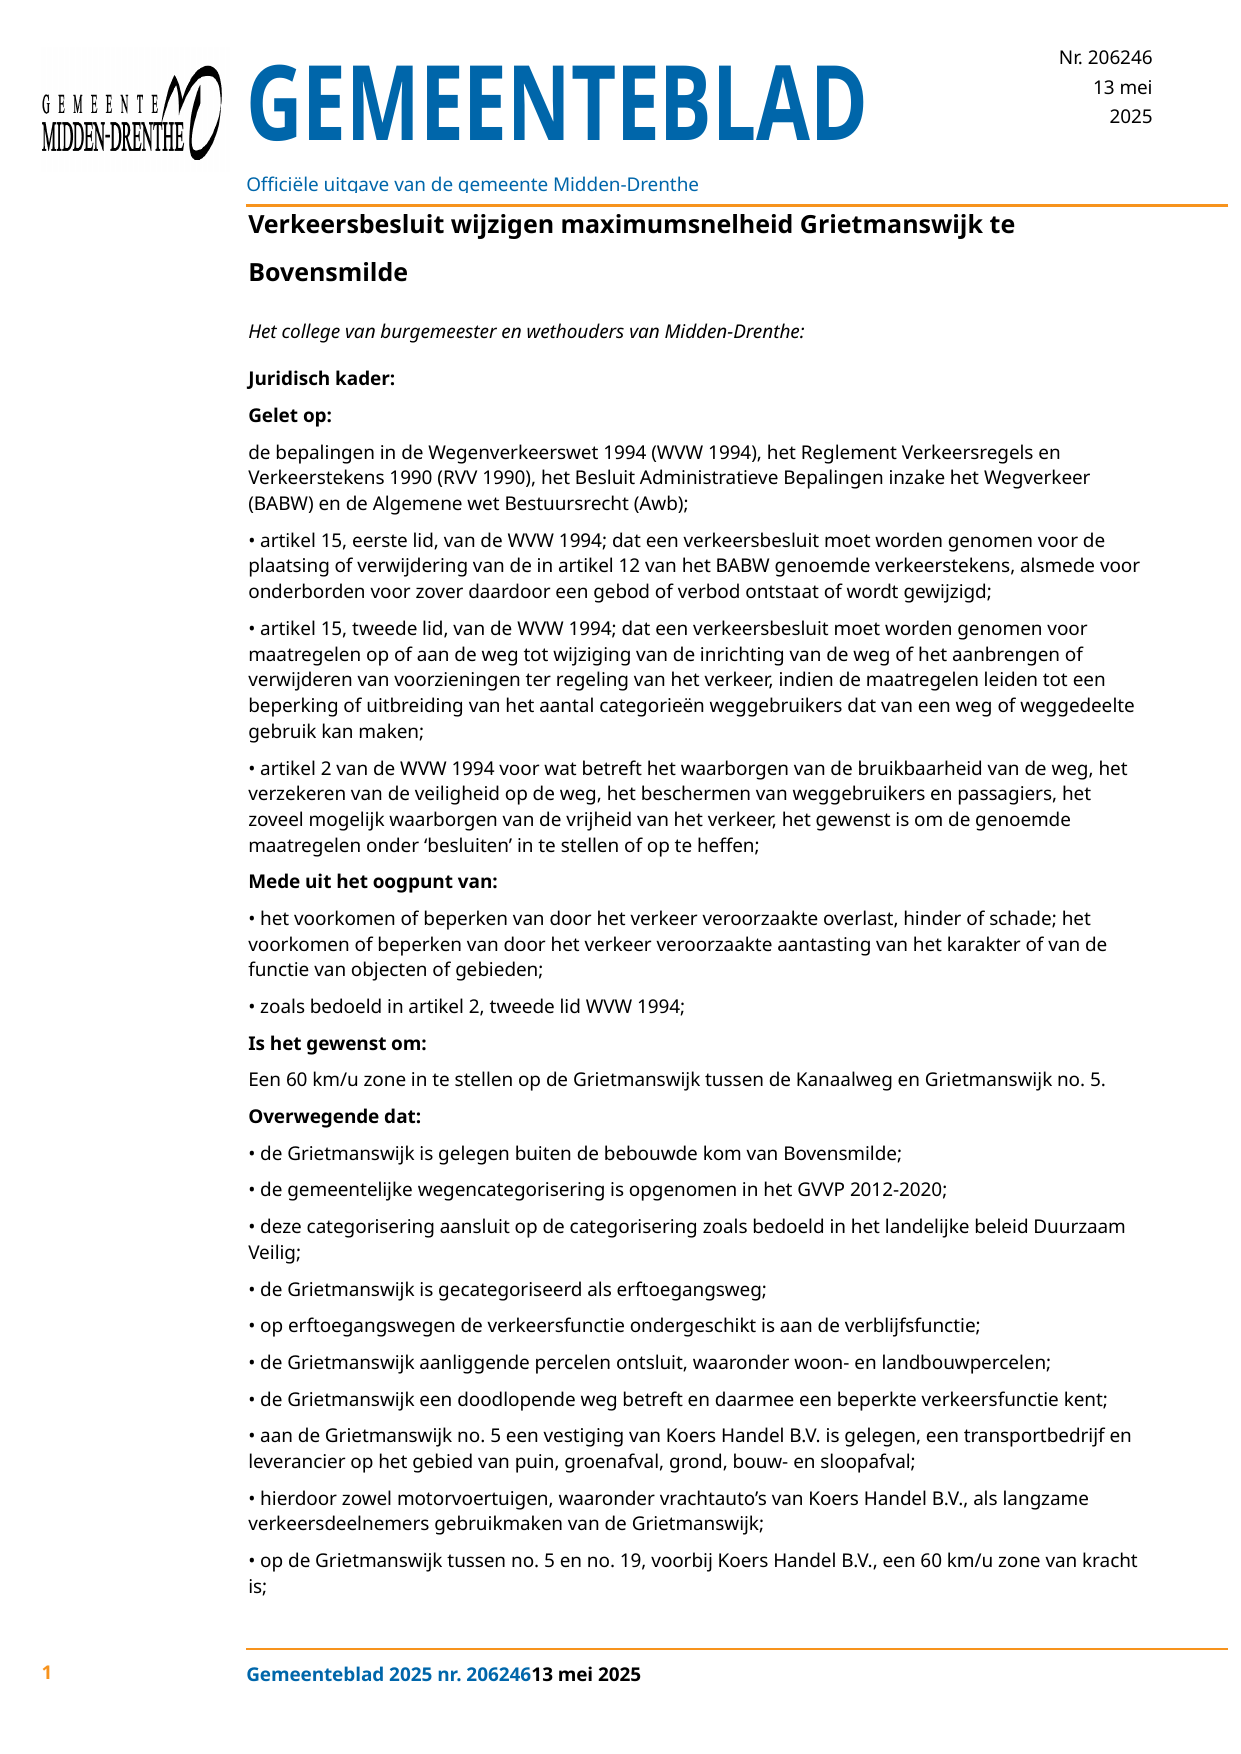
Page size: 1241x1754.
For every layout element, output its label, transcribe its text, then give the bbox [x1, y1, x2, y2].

text Is het gewenst om: [248, 1030, 1152, 1056]
text • op erftoegangswegen de verkeersfunctie ondergeschikt is aan de verblijfsfunctie; [248, 1312, 1152, 1338]
text • de gemeentelijke wegencategorisering is opgenomen in het GVVP 2012-2020; [248, 1177, 1152, 1202]
text Verkeersbesluit wijzigen maximumsnelheid Grietmanswijk te Bovensmilde [248, 207, 1152, 288]
text • hierdoor zowel motorvoertuigen, waaronder vrachtauto’s van Koers Handel B.V., als langzame verkeersdeelnemers gebruikmaken van de Grietmanswijk; [248, 1485, 1152, 1536]
picture [41, 47, 231, 172]
text Juridisch kader: [248, 366, 1152, 391]
text Een 60 km/u zone in te stellen op de Grietmanswijk tussen de Kanaalweg en Grietmanswijk no. 5. [248, 1067, 1152, 1092]
text • de Grietmanswijk is gelegen buiten de bebouwde kom van Bovensmilde; [248, 1140, 1152, 1166]
text • het voorkomen of beperken van door het verkeer veroorzaakte overlast, hinder of schade; het voorkomen of beperken van door het verkeer veroorzaakte aantasting van het karakter of van de functie van objecten of gebieden; [248, 905, 1152, 982]
text • op de Grietmanswijk tussen no. 5 en no. 19, voorbij Koers Handel B.V., een 60 km/u zone van kracht is; [248, 1547, 1152, 1599]
text Het college van burgemeester en wethouders van Midden-Drenthe: [248, 318, 1152, 344]
text Overwegende dat: [248, 1103, 1152, 1129]
text • de Grietmanswijk een doodlopende weg betreft en daarmee een beperkte verkeersfunctie kent; [248, 1386, 1152, 1411]
text Gelet op: [248, 402, 1152, 428]
text • zoals bedoeld in artikel 2, tweede lid WVW 1994; [248, 993, 1152, 1019]
text • de Grietmanswijk aanliggende percelen ontsluit, waaronder woon- en landbouwpercelen; [248, 1349, 1152, 1375]
text • aan de Grietmanswijk no. 5 een vestiging van Koers Handel B.V. is gelegen, een transportbedrijf en leverancier op het gebied van puin, groenafval, grond, bouw- en sloopafval; [248, 1422, 1152, 1474]
text • artikel 15, tweede lid, van de WVW 1994; dat een verkeersbesluit moet worden genomen voor maatregelen op of aan de weg tot wijziging van de inrichting van de weg of het aanbrengen of verwijderen van voorzieningen ter regeling van het verkeer, indien de maatregelen leiden tot een beperking of uitbreiding van het aantal categorieën weggebruikers dat van een weg of weggedeelte gebruik kan maken; [248, 615, 1152, 744]
text • deze categorisering aansluit op de categorisering zoals bedoeld in het landelijke beleid Duurzaam Veilig; [248, 1213, 1152, 1265]
text Mede uit het oogpunt van: [248, 868, 1152, 894]
text • artikel 2 van de WVW 1994 voor wat betreft het waarborgen van de bruikbaarheid van de weg, het verzekeren van de veiligheid op de weg, het beschermen van weggebruikers en passagiers, het zoveel mogelijk waarborgen van de vrijheid van het verkeer, het gewenst is om de genoemde maatregelen onder ‘besluiten’ in te stellen of op te heffen; [248, 755, 1152, 858]
text • artikel 15, eerste lid, van de WVW 1994; dat een verkeersbesluit moet worden genomen voor de plaatsing of verwijdering van de in artikel 12 van het BABW genoemde verkeerstekens, alsmede voor onderborden voor zover daardoor een gebod of verbod ontstaat of wordt gewijzigd; [248, 527, 1152, 604]
text de bepalingen in de Wegenverkeerswet 1994 (WVW 1994), het Reglement Verkeersregels en Verkeerstekens 1990 (RVV 1990), het Besluit Administratieve Bepalingen inzake het Wegverkeer (BABW) en de Algemene wet Bestuursrecht (Awb); [248, 439, 1152, 516]
text • de Grietmanswijk is gecategoriseerd als erftoegangsweg; [248, 1276, 1152, 1301]
